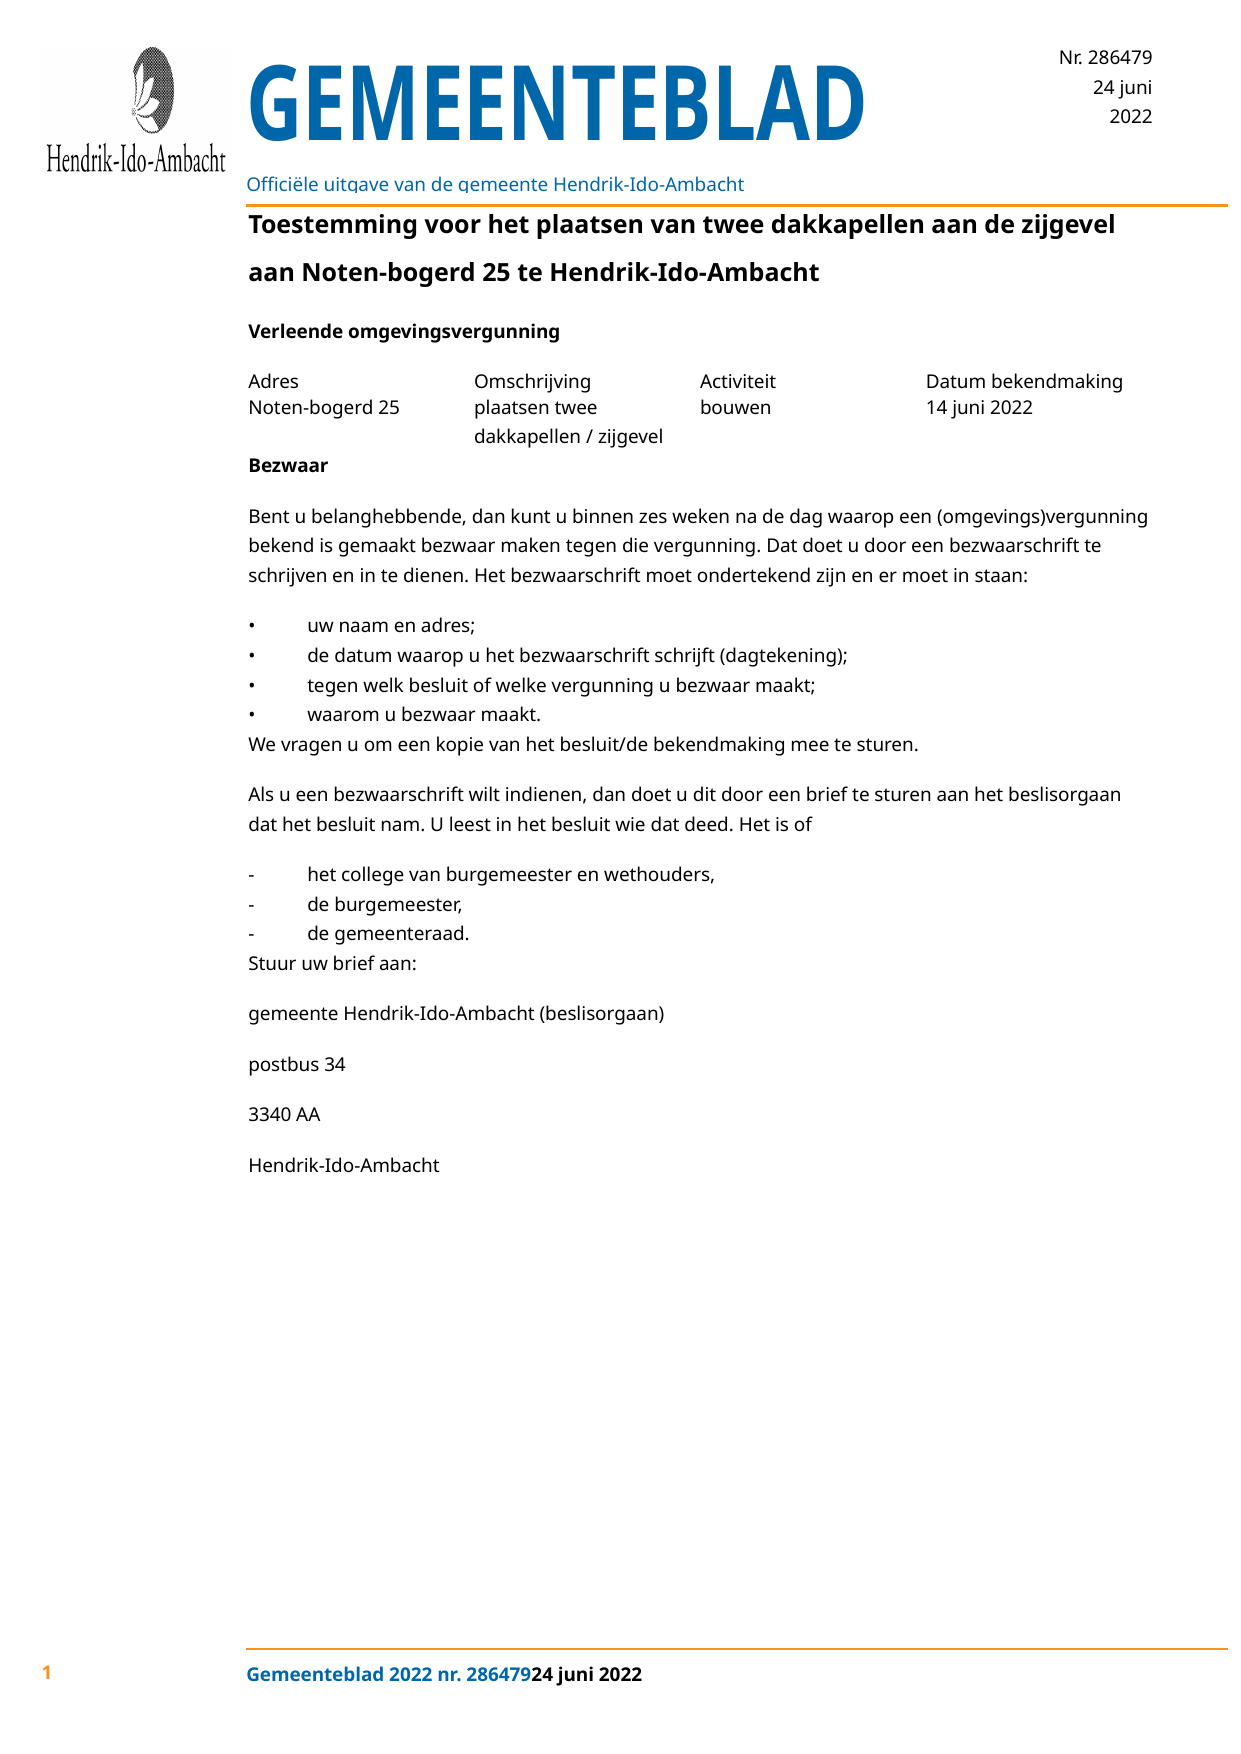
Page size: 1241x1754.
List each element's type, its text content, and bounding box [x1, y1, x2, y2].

table_header Activiteit [700, 369, 926, 394]
text Als u een bezwaarschrift wilt indienen, dan doet u dit door een brief te sturen aan het beslisorgaan dat het besluit nam. U leest in het besluit wie dat deed. Het is of [248, 781, 1152, 837]
list waarom u bezwaar maakt. [248, 701, 1152, 727]
text Verleende omgevingsvergunning [248, 318, 1152, 344]
text Toestemming voor het plaatsen van twee dakkapellen aan de zijgevel aan Noten-bogerd 25 te Hendrik-Ido-Ambacht [248, 207, 1152, 288]
picture [41, 47, 231, 172]
text 3340 AA [248, 1101, 1152, 1127]
table_cell plaatsen twee dakkapellen / zijgevel [474, 394, 700, 449]
text Bezwaar [248, 453, 1152, 478]
list het college van burgemeester en wethouders, [248, 861, 1152, 887]
list de burgemeester, [248, 891, 1152, 917]
text gemeente Hendrik-Ido-Ambacht (beslisorgaan) [248, 1001, 1152, 1026]
text Bent u belanghebbende, dan kunt u binnen zes weken na de dag waarop een (omgevings)vergunning bekend is gemaakt bezwaar maken tegen die vergunning. Dat doet u door een bezwaarschrift te schrijven en in te dienen. Het bezwaarschrift moet ondertekend zijn en er moet in staan: [248, 503, 1152, 588]
text Stuur uw brief aan: [248, 950, 1152, 976]
list de gemeenteraad. [248, 921, 1152, 946]
text We vragen u om een kopie van het besluit/de bekendmaking mee te sturen. [248, 731, 1152, 757]
text postbus 34 [248, 1051, 1152, 1077]
table_cell Noten-bogerd 25 [248, 394, 474, 449]
table_header Omschrijving [474, 369, 700, 394]
table_header Datum bekendmaking [926, 369, 1152, 394]
table_cell bouwen [700, 394, 926, 449]
text Hendrik-Ido-Ambacht [248, 1152, 1152, 1178]
table_header Adres [248, 369, 474, 394]
list uw naam en adres; [248, 613, 1152, 638]
list tegen welk besluit of welke vergunning u bezwaar maakt; [248, 672, 1152, 698]
table_cell 14 juni 2022 [926, 394, 1152, 449]
list de datum waarop u het bezwaarschrift schrijft (dagtekening); [248, 642, 1152, 668]
